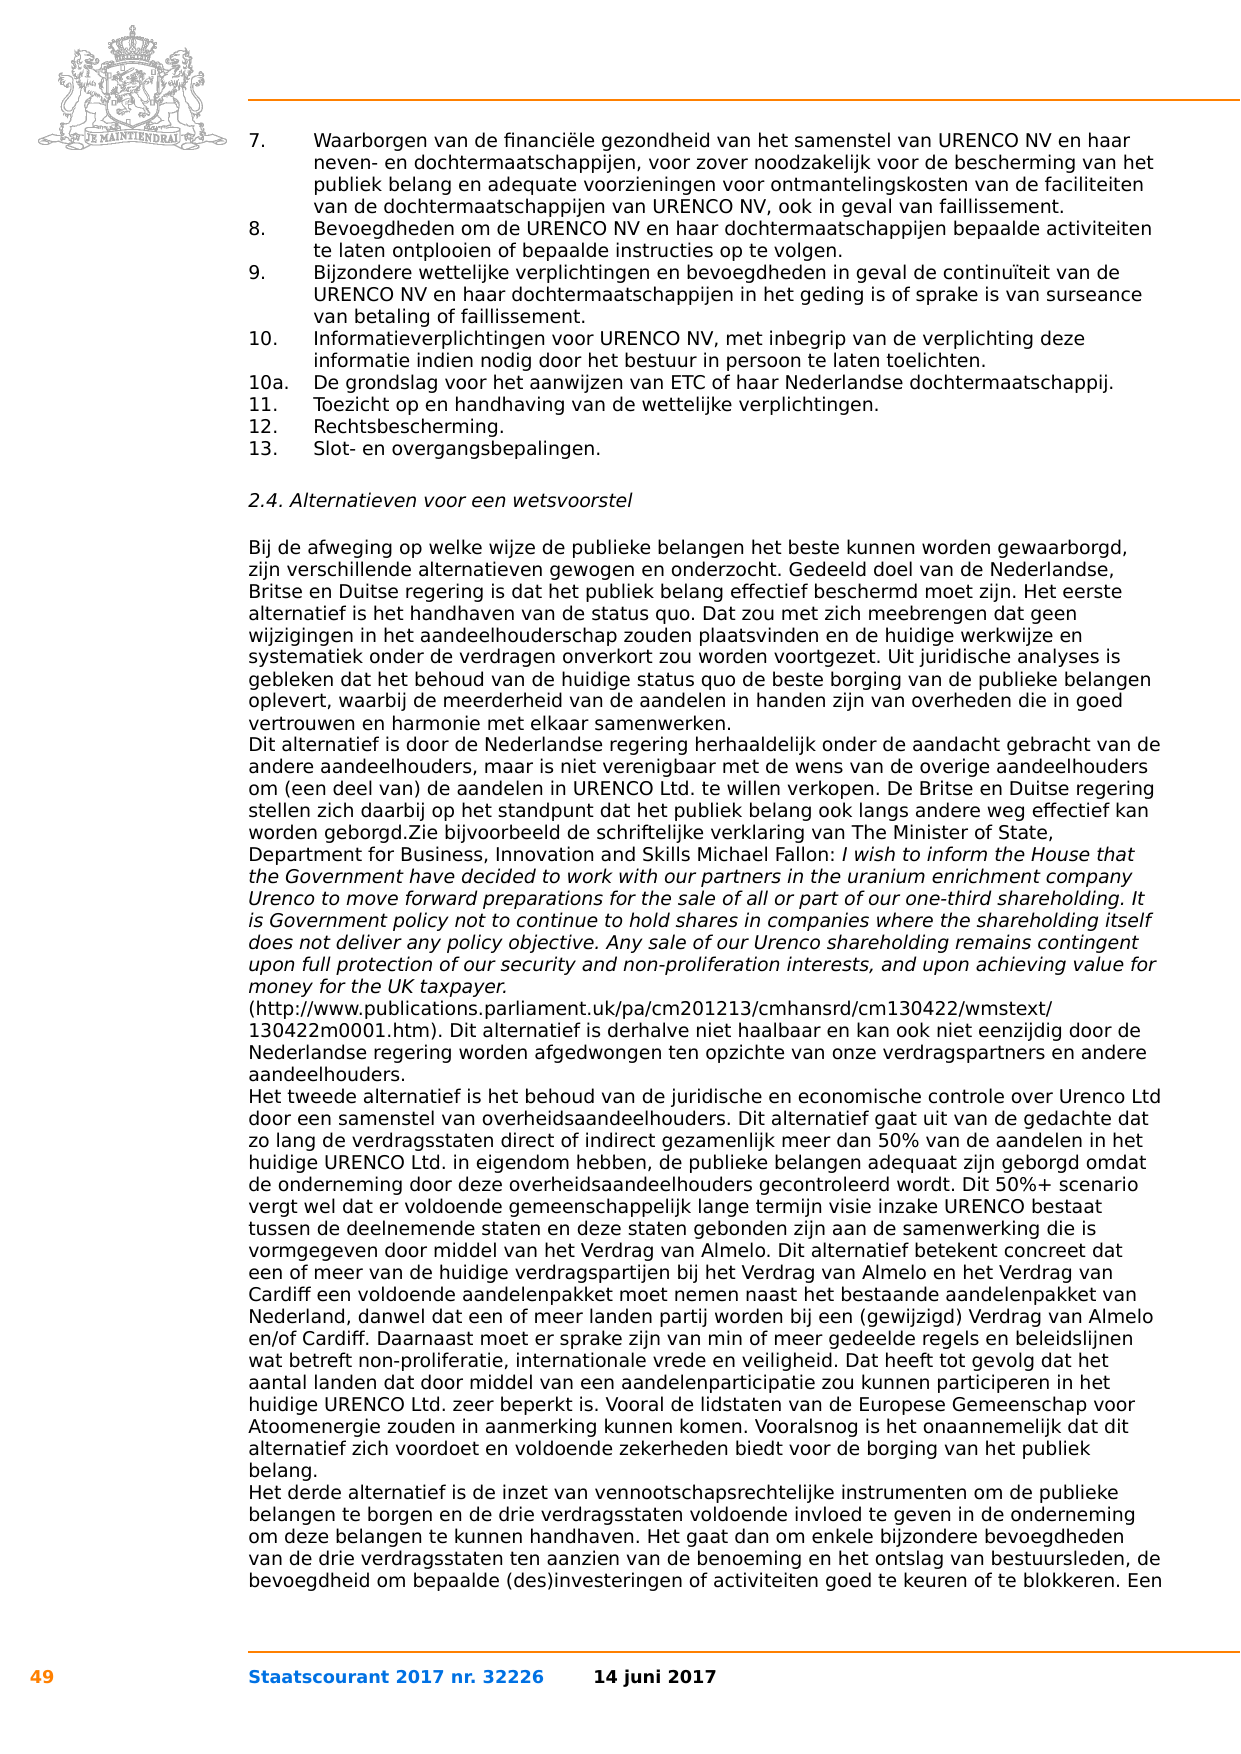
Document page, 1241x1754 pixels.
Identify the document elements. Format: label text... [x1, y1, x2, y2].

text 7. Waarborgen van de financiële gezondheid van het samenstel van URENCO NV en haar neven- en dochtermaatschappijen, voor zover noodzakelijk voor de bescherming van het publiek belang en adequate voorzieningen voor ontmantelingskosten van de faciliteiten van de dochtermaatschappijen van URENCO NV, ook in geval van faillissement. [248, 130, 1163, 218]
text 12. Rechtsbescherming. [248, 416, 1163, 438]
text Bij de afweging op welke wijze de publieke belangen het beste kunnen worden gewaarborgd, zijn verschillende alternatieven gewogen en onderzocht. Gedeeld doel van de Nederlandse, Britse en Duitse regering is dat het publiek belang effectief beschermd moet zijn. Het eerste alternatief is het handhaven van de status quo. Dat zou met zich meebrengen dat geen wijzigingen in het aandeelhouderschap zouden plaatsvinden en de huidige werkwijze en systematiek onder de verdragen onverkort zou worden voortgezet. Uit juridische analyses is gebleken dat het behoud van de huidige status quo de beste borging van de publieke belangen oplevert, waarbij de meerderheid van de aandelen in handen zijn van overheden die in goed vertrouwen en harmonie met elkaar samenwerken. [248, 537, 1163, 734]
text 9. Bijzondere wettelijke verplichtingen en bevoegdheden in geval de continuïteit van de URENCO NV en haar dochtermaatschappijen in het geding is of sprake is van surseance van betaling of faillissement. [248, 262, 1163, 328]
subtitle 2.4. Alternatieven voor een wetsvoorstel [248, 489, 1163, 512]
text Dit alternatief is door de Nederlandse regering herhaaldelijk onder de aandacht gebracht van de andere aandeelhouders, maar is niet verenigbaar met de wens van de overige aandeelhouders om (een deel van) de aandelen in URENCO Ltd. te willen verkopen. De Britse en Duitse regering stellen zich daarbij op het standpunt dat het publiek belang ook langs andere weg effectief kan worden geborgd.Zie bijvoorbeeld de schriftelijke verklaring van The Minister of State, Department for Business, Innovation and Skills Michael Fallon: I wish to inform the House that the Government have decided to work with our partners in the uranium enrichment company Urenco to move forward preparations for the sale of all or part of our one-third shareholding. It is Government policy not to continue to hold shares in companies where the shareholding itself does not deliver any policy objective. Any sale of our Urenco shareholding remains contingent upon full protection of our security and non-proliferation interests, and upon achieving value for money for the UK taxpayer. (http://www.publications.parliament.uk/pa/cm201213/cmhansrd/cm130422/wmstext/130422m0001.htm). Dit alternatief is derhalve niet haalbaar en kan ook niet eenzijdig door de Nederlandse regering worden afgedwongen ten opzichte van onze verdragspartners en andere aandeelhouders. [248, 734, 1163, 1086]
picture [38, 25, 227, 150]
text 13. Slot- en overgangsbepalingen. [248, 438, 1163, 459]
text 11. Toezicht op en handhaving van de wettelijke verplichtingen. [248, 394, 1163, 416]
text 10. Informatieverplichtingen voor URENCO NV, met inbegrip van de verplichting deze informatie indien nodig door het bestuur in persoon te laten toelichten. [248, 328, 1163, 372]
text Het tweede alternatief is het behoud van de juridische en economische controle over Urenco Ltd door een samenstel van overheidsaandeelhouders. Dit alternatief gaat uit van de gedachte dat zo lang de verdragsstaten direct of indirect gezamenlijk meer dan 50% van de aandelen in het huidige URENCO Ltd. in eigendom hebben, de publieke belangen adequaat zijn geborgd omdat de onderneming door deze overheidsaandeelhouders gecontroleerd wordt. Dit 50%+ scenario vergt wel dat er voldoende gemeenschappelijk lange termijn visie inzake URENCO bestaat tussen de deelnemende staten en deze staten gebonden zijn aan de samenwerking die is vormgegeven door middel van het Verdrag van Almelo. Dit alternatief betekent concreet dat een of meer van de huidige verdragspartijen bij het Verdrag van Almelo en het Verdrag van Cardiff een voldoende aandelenpakket moet nemen naast het bestaande aandelenpakket van Nederland, danwel dat een of meer landen partij worden bij een (gewijzigd) Verdrag van Almelo en/of Cardiff. Daarnaast moet er sprake zijn van min of meer gedeelde regels en beleidslijnen wat betreft non-proliferatie, internationale vrede en veiligheid. Dat heeft tot gevolg dat het aantal landen dat door middel van een aandelenparticipatie zou kunnen participeren in het huidige URENCO Ltd. zeer beperkt is. Vooral de lidstaten van de Europese Gemeenschap voor Atoomenergie zouden in aanmerking kunnen komen. Vooralsnog is het onaannemelijk dat dit alternatief zich voordoet en voldoende zekerheden biedt voor de borging van het publiek belang. [248, 1086, 1163, 1482]
text Het derde alternatief is de inzet van vennootschapsrechtelijke instrumenten om de publieke belangen te borgen en de drie verdragsstaten voldoende invloed te geven in de onderneming om deze belangen te kunnen handhaven. Het gaat dan om enkele bijzondere bevoegdheden van de drie verdragsstaten ten aanzien van de benoeming en het ontslag van bestuursleden, de bevoegdheid om bepaalde (des)investeringen of activiteiten goed te keuren of te blokkeren. Een [248, 1482, 1163, 1592]
text 10a. De grondslag voor het aanwijzen van ETC of haar Nederlandse dochtermaatschappij. [248, 372, 1163, 394]
text 8. Bevoegdheden om de URENCO NV en haar dochtermaatschappijen bepaalde activiteiten te laten ontplooien of bepaalde instructies op te volgen. [248, 218, 1163, 262]
